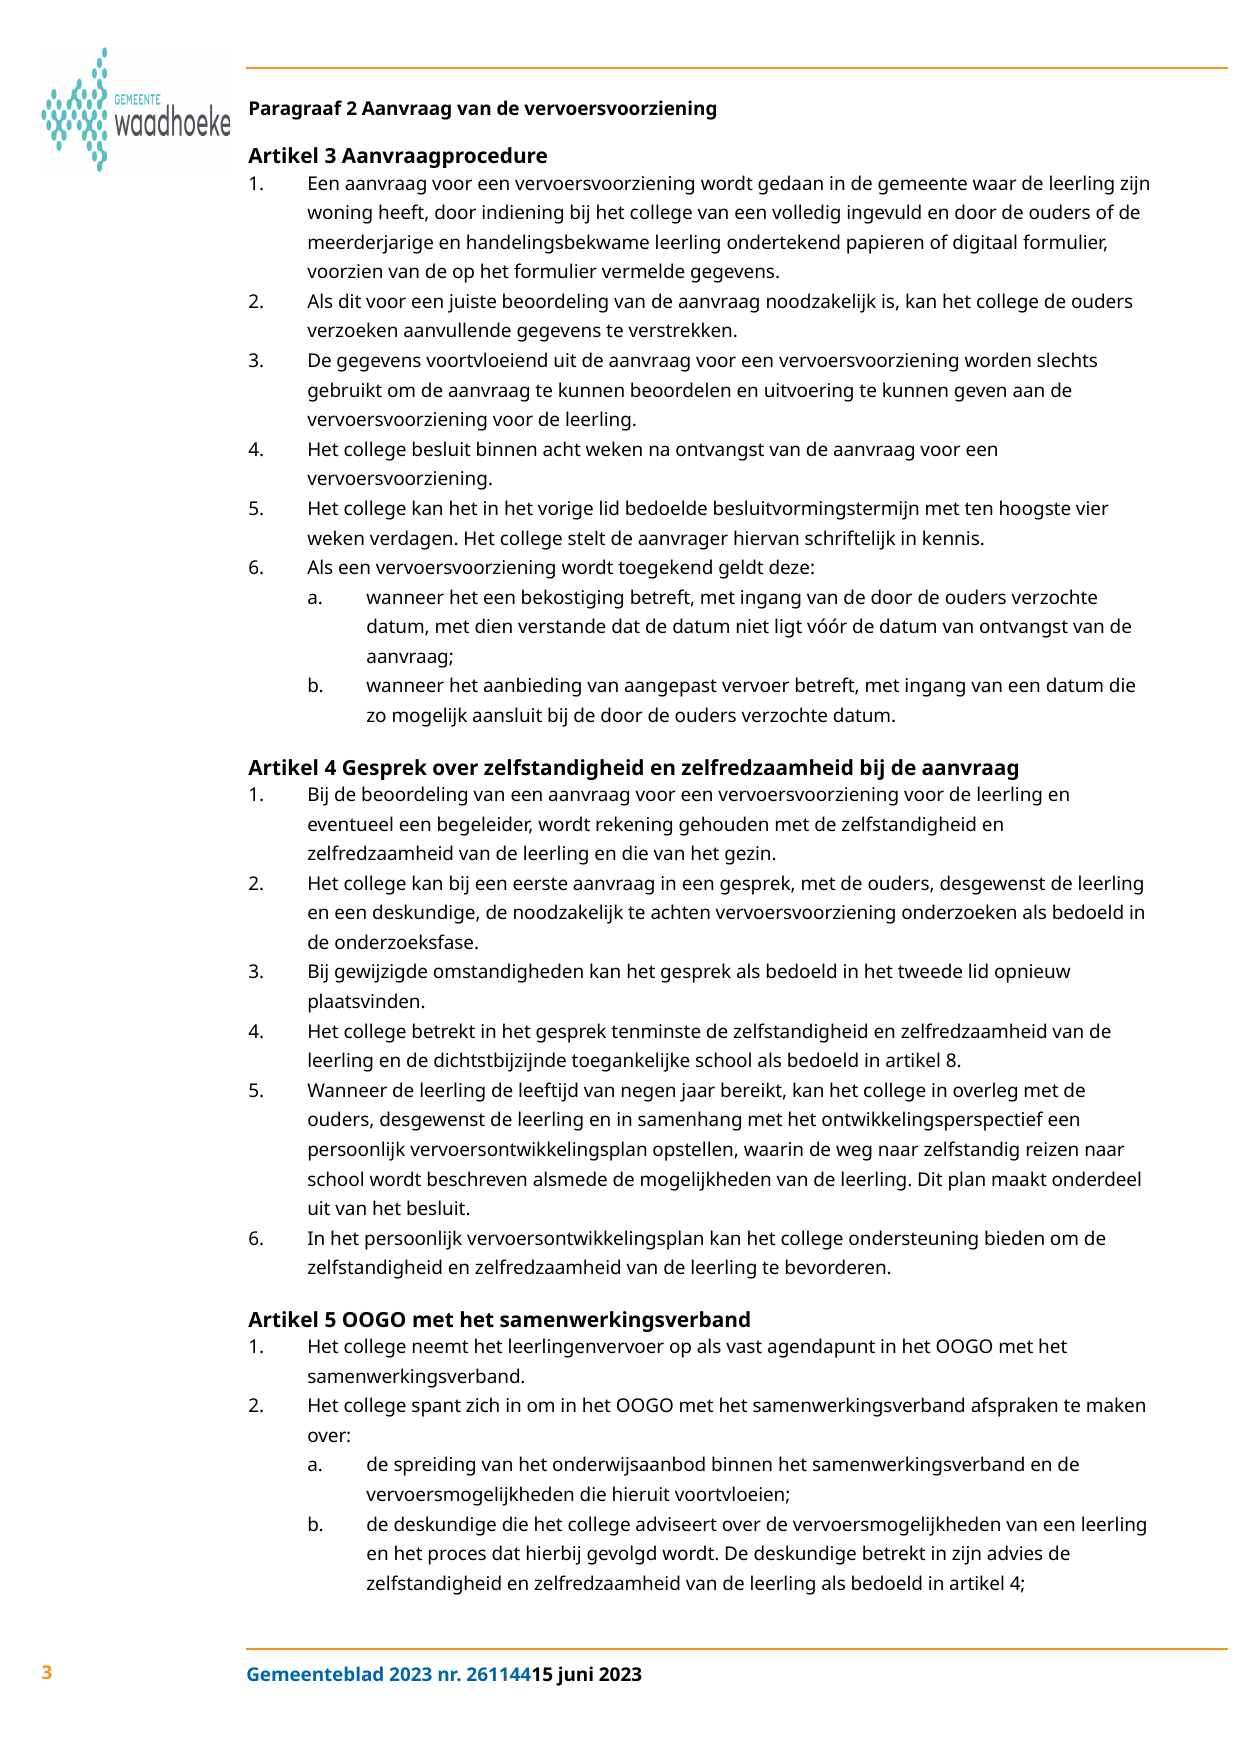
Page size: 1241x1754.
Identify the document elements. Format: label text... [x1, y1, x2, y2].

list Het college kan het in het vorige lid bedoelde besluitvormingstermijn met ten hoogste vier weken verdagen. Het college stelt de aanvrager hiervan schriftelijk in kennis. [248, 495, 1152, 551]
text Artikel 5 OOGO met het samenwerkingsverband [248, 1305, 1152, 1333]
list wanneer het een bekostiging betreft, met ingang van de door de ouders verzochte datum, met dien verstande dat de datum niet ligt vóór de datum van ontvangst van de aanvraag; [307, 584, 1152, 669]
list de spreiding van het onderwijsaanbod binnen het samenwerkingsverband en de vervoersmogelijkheden die hieruit voortvloeien; [307, 1452, 1152, 1507]
list Een aanvraag voor een vervoersvoorziening wordt gedaan in de gemeente waar de leerling zijn woning heeft, door indiening bij het college van een volledig ingevuld en door de ouders of de meerderjarige en handelingsbekwame leerling ondertekend papieren of digitaal formulier, voorzien van de op het formulier vermelde gegevens. [248, 170, 1152, 284]
picture [41, 47, 231, 172]
list In het persoonlijk vervoersontwikkelingsplan kan het college ondersteuning bieden om de zelfstandigheid en zelfredzaamheid van de leerling te bevorderen. [248, 1225, 1152, 1280]
text Artikel 3 Aanvraagprocedure [248, 141, 1152, 170]
text Artikel 4 Gesprek over zelfstandigheid en zelfredzaamheid bij de aanvraag [248, 753, 1152, 781]
list Als dit voor een juiste beoordeling van de aanvraag noodzakelijk is, kan het college de ouders verzoeken aanvullende gegevens te verstrekken. [248, 288, 1152, 343]
list Bij de beoordeling van een aanvraag voor een vervoersvoorziening voor de leerling en eventueel een begeleider, wordt rekening gehouden met de zelfstandigheid en zelfredzaamheid van de leerling en die van het gezin. [248, 781, 1152, 866]
list Als een vervoersvoorziening wordt toegekend geldt deze: [248, 554, 1152, 580]
list Wanneer de leerling de leeftijd van negen jaar bereikt, kan het college in overleg met de ouders, desgewenst de leerling en in samenhang met het ontwikkelingsperspectief een persoonlijk vervoersontwikkelingsplan opstellen, waarin de weg naar zelfstandig reizen naar school wordt beschreven alsmede de mogelijkheden van de leerling. Dit plan maakt onderdeel uit van het besluit. [248, 1077, 1152, 1221]
list de deskundige die het college adviseert over de vervoersmogelijkheden van een leerling en het proces dat hierbij gevolgd wordt. De deskundige betrekt in zijn advies de zelfstandigheid en zelfredzaamheid van de leerling als bedoeld in artikel 4; [307, 1511, 1152, 1596]
list Het college kan bij een eerste aanvraag in een gesprek, met de ouders, desgewenst de leerling en een deskundige, de noodzakelijk te achten vervoersvoorziening onderzoeken als bedoeld in de onderzoeksfase. [248, 870, 1152, 955]
list Het college betrekt in het gesprek tenminste de zelfstandigheid en zelfredzaamheid van de leerling en de dichtstbijzijnde toegankelijke school als bedoeld in artikel 8. [248, 1018, 1152, 1073]
list De gegevens voortvloeiend uit de aanvraag voor een vervoersvoorziening worden slechts gebruikt om de aanvraag te kunnen beoordelen en uitvoering te kunnen geven aan de vervoersvoorziening voor de leerling. [248, 347, 1152, 432]
list Het college neemt het leerlingenvervoer op als vast agendapunt in het OOGO met het samenwerkingsverband. [248, 1333, 1152, 1389]
list wanneer het aanbieding van aangepast vervoer betreft, met ingang van een datum die zo mogelijk aansluit bij de door de ouders verzochte datum. [307, 673, 1152, 728]
list Bij gewijzigde omstandigheden kan het gesprek als bedoeld in het tweede lid opnieuw plaatsvinden. [248, 959, 1152, 1014]
list Het college spant zich in om in het OOGO met het samenwerkingsverband afspraken te maken over: [248, 1392, 1152, 1448]
list Het college besluit binnen acht weken na ontvangst van de aanvraag voor een vervoersvoorziening. [248, 436, 1152, 491]
text Paragraaf 2 Aanvraag van de vervoersvoorziening [248, 95, 1152, 121]
